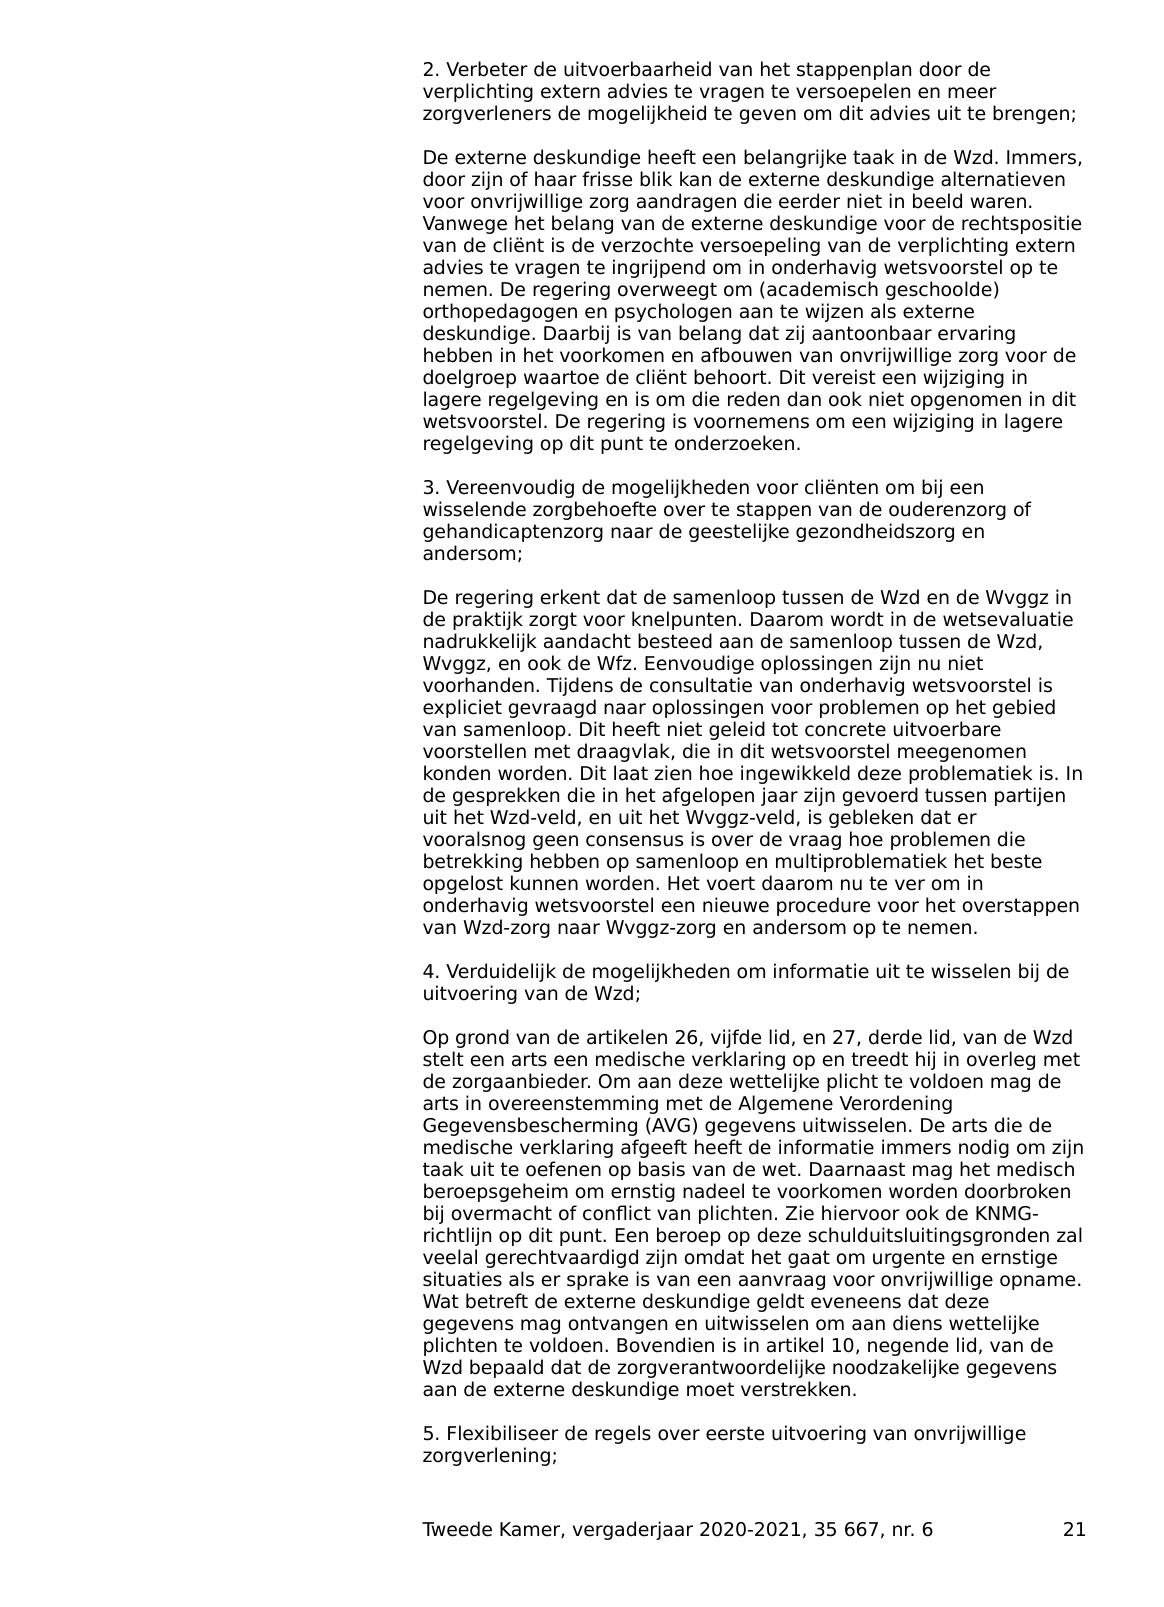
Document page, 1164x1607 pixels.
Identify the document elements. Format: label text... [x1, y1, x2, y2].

text 4. Verduidelijk de mogelijkheden om informatie uit te wisselen bij de uitvoering van de Wzd; [422, 961, 1087, 1005]
text 2. Verbeter de uitvoerbaarheid van het stappenplan door de verplichting extern advies te vragen te versoepelen en meer zorgverleners de mogelijkheid te geven om dit advies uit te brengen; [422, 59, 1087, 125]
text 3. Vereenvoudig de mogelijkheden voor cliënten om bij een wisselende zorgbehoefte over te stappen van de ouderenzorg of gehandicaptenzorg naar de geestelijke gezondheidszorg en andersom; [422, 477, 1087, 565]
text Op grond van de artikelen 26, vijfde lid, en 27, derde lid, van de Wzd stelt een arts een medische verklaring op en treedt hij in overleg met de zorgaanbieder. Om aan deze wettelijke plicht te voldoen mag de arts in overeenstemming met de Algemene Verordening Gegevensbescherming (AVG) gegevens uitwisselen. De arts die de medische verklaring afgeeft heeft de informatie immers nodig om zijn taak uit te oefenen op basis van de wet. Daarnaast mag het medisch beroepsgeheim om ernstig nadeel te voorkomen worden doorbroken bij overmacht of conflict van plichten. Zie hiervoor ook de KNMG-richtlijn op dit punt. Een beroep op deze schulduitsluitingsgronden zal veelal gerechtvaardigd zijn omdat het gaat om urgente en ernstige situaties als er sprake is van een aanvraag voor onvrijwillige opname. Wat betreft de externe deskundige geldt eveneens dat deze gegevens mag ontvangen en uitwisselen om aan diens wettelijke plichten te voldoen. Bovendien is in artikel 10, negende lid, van de Wzd bepaald dat de zorgverantwoordelijke noodzakelijke gegevens aan de externe deskundige moet verstrekken. [422, 1027, 1087, 1401]
text De regering erkent dat de samenloop tussen de Wzd en de Wvggz in de praktijk zorgt voor knelpunten. Daarom wordt in de wetsevaluatie nadrukkelijk aandacht besteed aan de samenloop tussen de Wzd, Wvggz, en ook de Wfz. Eenvoudige oplossingen zijn nu niet voorhanden. Tijdens de consultatie van onderhavig wetsvoorstel is expliciet gevraagd naar oplossingen voor problemen op het gebied van samenloop. Dit heeft niet geleid tot concrete uitvoerbare voorstellen met draagvlak, die in dit wetsvoorstel meegenomen konden worden. Dit laat zien hoe ingewikkeld deze problematiek is. In de gesprekken die in het afgelopen jaar zijn gevoerd tussen partijen uit het Wzd-veld, en uit het Wvggz-veld, is gebleken dat er vooralsnog geen consensus is over de vraag hoe problemen die betrekking hebben op samenloop en multiproblematiek het beste opgelost kunnen worden. Het voert daarom nu te ver om in onderhavig wetsvoorstel een nieuwe procedure voor het overstappen van Wzd-zorg naar Wvggz-zorg en andersom op te nemen. [422, 587, 1087, 939]
text De externe deskundige heeft een belangrijke taak in de Wzd. Immers, door zijn of haar frisse blik kan de externe deskundige alternatieven voor onvrijwillige zorg aandragen die eerder niet in beeld waren. Vanwege het belang van de externe deskundige voor de rechtspositie van de cliënt is de verzochte versoepeling van de verplichting extern advies te vragen te ingrijpend om in onderhavig wetsvoorstel op te nemen. De regering overweegt om (academisch geschoolde) orthopedagogen en psychologen aan te wijzen als externe deskundige. Daarbij is van belang dat zij aantoonbaar ervaring hebben in het voorkomen en afbouwen van onvrijwillige zorg voor de doelgroep waartoe de cliënt behoort. Dit vereist een wijziging in lagere regelgeving en is om die reden dan ook niet opgenomen in dit wetsvoorstel. De regering is voornemens om een wijziging in lagere regelgeving op dit punt te onderzoeken. [422, 147, 1087, 455]
text 5. Flexibiliseer de regels over eerste uitvoering van onvrijwillige zorgverlening; [422, 1423, 1087, 1467]
